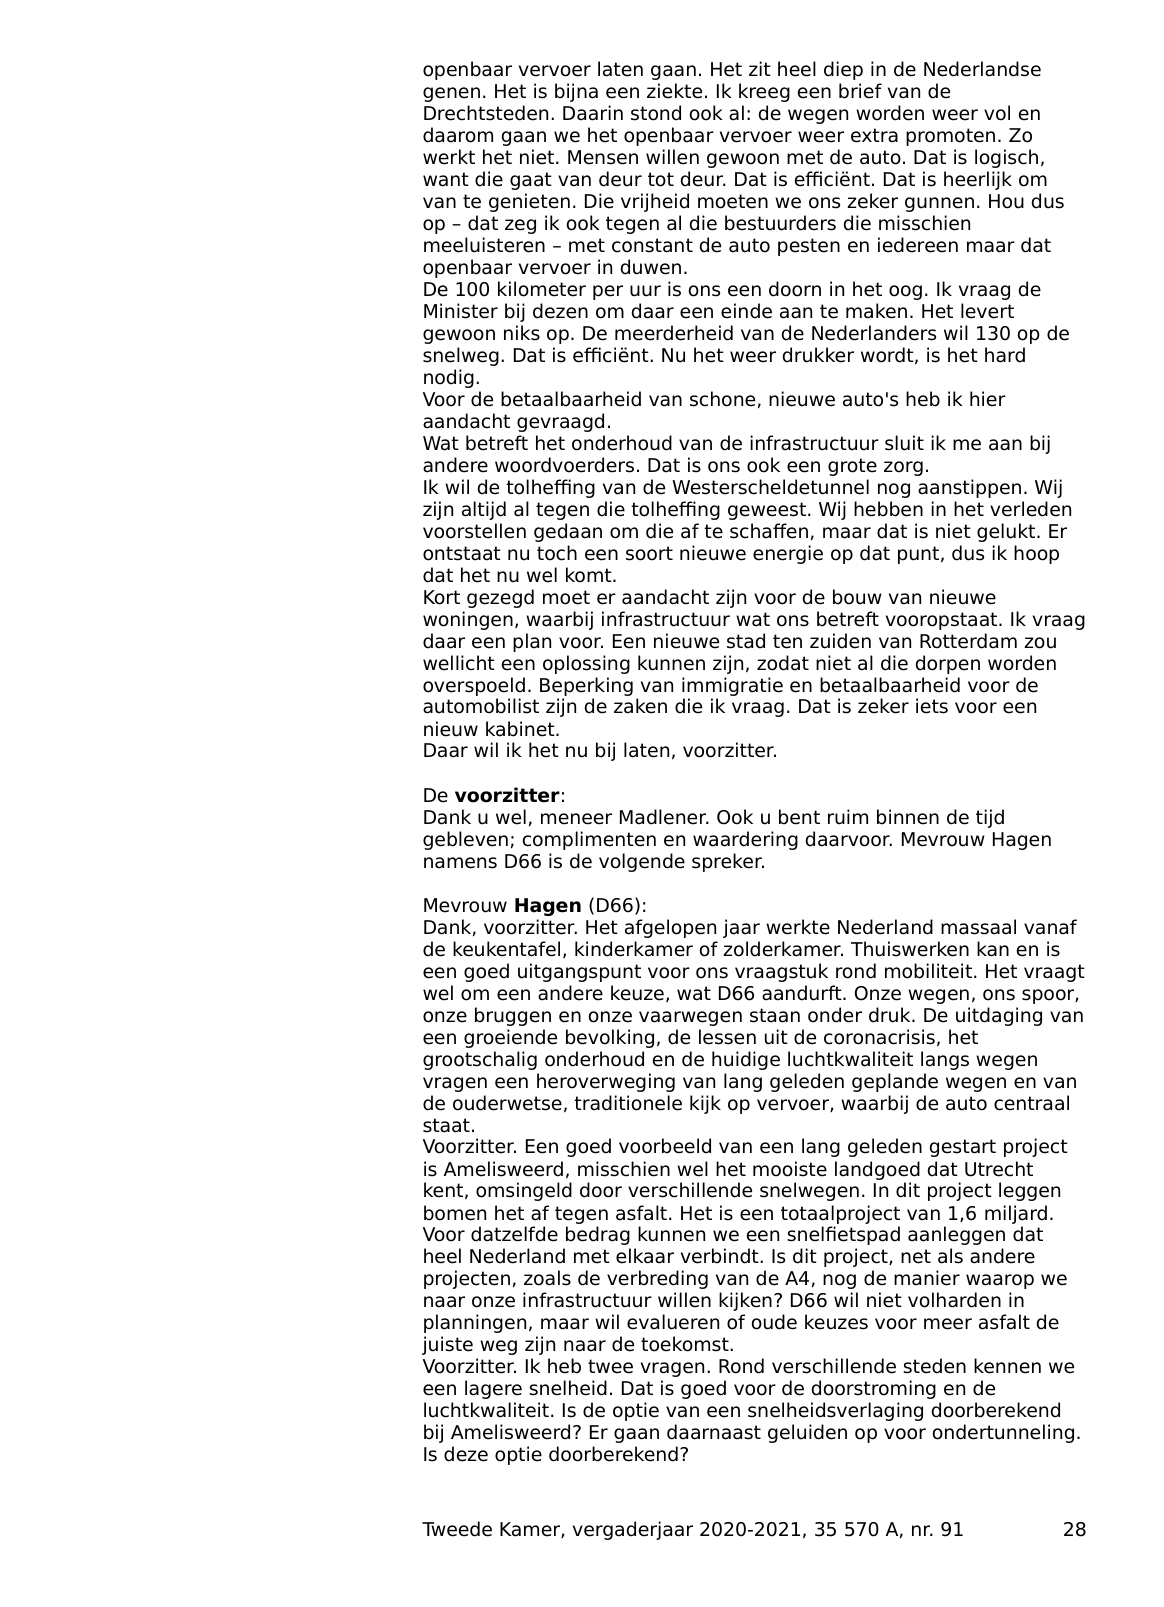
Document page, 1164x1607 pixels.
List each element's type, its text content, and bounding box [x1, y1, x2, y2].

text Mevrouw Hagen (D66): [422, 895, 1087, 917]
text Voor de betaalbaarheid van schone, nieuwe auto's heb ik hier aandacht gevraagd. [422, 389, 1087, 433]
text Voorzitter. Ik heb twee vragen. Rond verschillende steden kennen we een lagere snelheid. Dat is goed voor de doorstroming en de luchtkwaliteit. Is de optie van een snelheidsverlaging doorberekend bij Amelisweerd? Er gaan daarnaast geluiden op voor ondertunneling. Is deze optie doorberekend? [422, 1356, 1087, 1466]
text De 100 kilometer per uur is ons een doorn in het oog. Ik vraag de Minister bij dezen om daar een einde aan te maken. Het levert gewoon niks op. De meerderheid van de Nederlanders wil 130 op de snelweg. Dat is efficiënt. Nu het weer drukker wordt, is het hard nodig. [422, 279, 1087, 389]
text Ik wil de tolheffing van de Westerscheldetunnel nog aanstippen. Wij zijn altijd al tegen die tolheffing geweest. Wij hebben in het verleden voorstellen gedaan om die af te schaffen, maar dat is niet gelukt. Er ontstaat nu toch een soort nieuwe energie op dat punt, dus ik hoop dat het nu wel komt. [422, 477, 1087, 587]
text openbaar vervoer laten gaan. Het zit heel diep in de Nederlandse genen. Het is bijna een ziekte. Ik kreeg een brief van de Drechtsteden. Daarin stond ook al: de wegen worden weer vol en daarom gaan we het openbaar vervoer weer extra promoten. Zo werkt het niet. Mensen willen gewoon met de auto. Dat is logisch, want die gaat van deur tot deur. Dat is efficiënt. Dat is heerlijk om van te genieten. Die vrijheid moeten we ons zeker gunnen. Hou dus op – dat zeg ik ook tegen al die bestuurders die misschien meeluisteren – met constant de auto pesten en iedereen maar dat openbaar vervoer in duwen. [422, 59, 1087, 279]
text Dank u wel, meneer Madlener. Ook u bent ruim binnen de tijd gebleven; complimenten en waardering daarvoor. Mevrouw Hagen namens D66 is de volgende spreker. [422, 807, 1087, 872]
text Wat betreft het onderhoud van de infrastructuur sluit ik me aan bij andere woordvoerders. Dat is ons ook een grote zorg. [422, 433, 1087, 477]
text De voorzitter: [422, 784, 1087, 807]
text Dank, voorzitter. Het afgelopen jaar werkte Nederland massaal vanaf de keukentafel, kinderkamer of zolderkamer. Thuiswerken kan en is een goed uitgangspunt voor ons vraagstuk rond mobiliteit. Het vraagt wel om een andere keuze, wat D66 aandurft. Onze wegen, ons spoor, onze bruggen en onze vaarwegen staan onder druk. De uitdaging van een groeiende bevolking, de lessen uit de coronacrisis, het grootschalig onderhoud en de huidige luchtkwaliteit langs wegen vragen een heroverweging van lang geleden geplande wegen en van de ouderwetse, traditionele kijk op vervoer, waarbij de auto centraal staat. [422, 917, 1087, 1136]
text Kort gezegd moet er aandacht zijn voor de bouw van nieuwe woningen, waarbij infrastructuur wat ons betreft vooropstaat. Ik vraag daar een plan voor. Een nieuwe stad ten zuiden van Rotterdam zou wellicht een oplossing kunnen zijn, zodat niet al die dorpen worden overspoeld. Beperking van immigratie en betaalbaarheid voor de automobilist zijn de zaken die ik vraag. Dat is zeker iets voor een nieuw kabinet. [422, 587, 1087, 740]
text Daar wil ik het nu bij laten, voorzitter. [422, 740, 1087, 762]
text Voorzitter. Een goed voorbeeld van een lang geleden gestart project is Amelisweerd, misschien wel het mooiste landgoed dat Utrecht kent, omsingeld door verschillende snelwegen. In dit project leggen bomen het af tegen asfalt. Het is een totaalproject van 1,6 miljard. Voor datzelfde bedrag kunnen we een snelfietspad aanleggen dat heel Nederland met elkaar verbindt. Is dit project, net als andere projecten, zoals de verbreding van de A4, nog de manier waarop we naar onze infrastructuur willen kijken? D66 wil niet volharden in planningen, maar wil evalueren of oude keuzes voor meer asfalt de juiste weg zijn naar de toekomst. [422, 1136, 1087, 1356]
